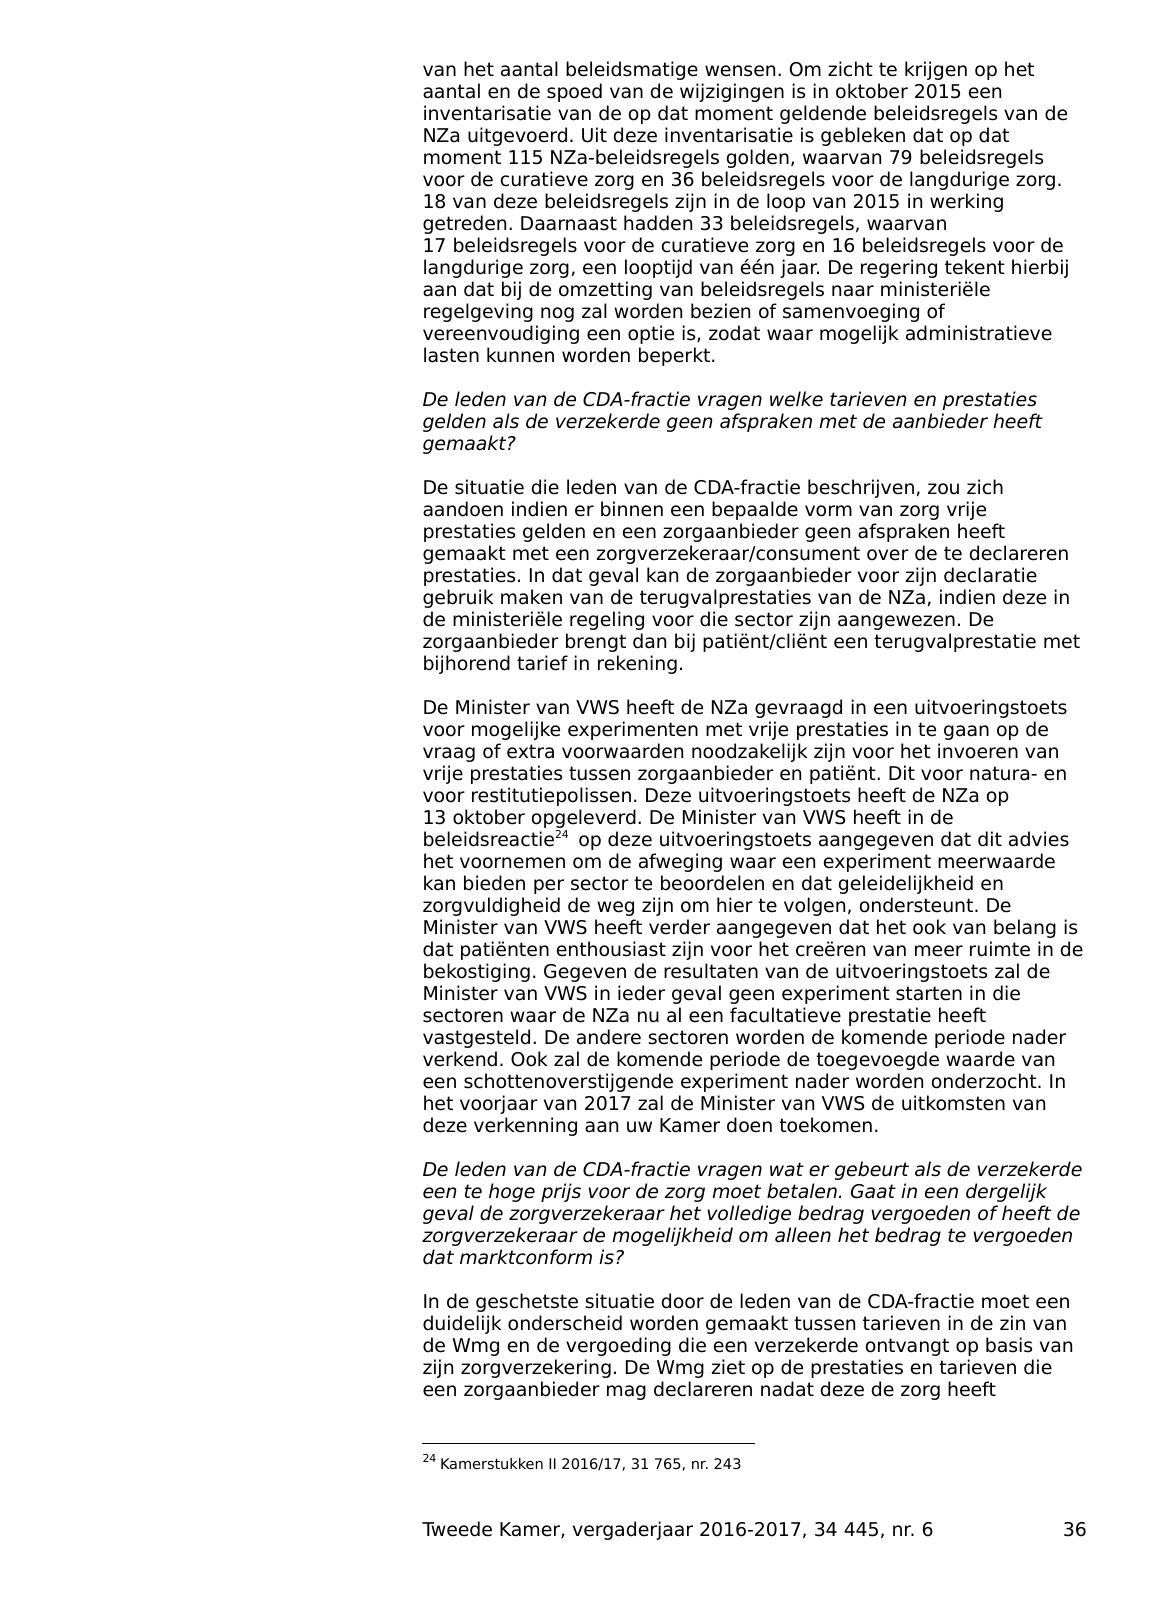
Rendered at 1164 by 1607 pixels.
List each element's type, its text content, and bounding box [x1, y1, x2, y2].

text In de geschetste situatie door de leden van de CDA-fractie moet een duidelijk onderscheid worden gemaakt tussen tarieven in de zin van de Wmg en de vergoeding die een verzekerde ontvangt op basis van zijn zorgverzekering. De Wmg ziet op de prestaties en tarieven die een zorgaanbieder mag declareren nadat deze de zorg heeft [422, 1291, 1087, 1401]
text van het aantal beleidsmatige wensen. Om zicht te krijgen op het aantal en de spoed van de wijzigingen is in oktober 2015 een inventarisatie van de op dat moment geldende beleidsregels van de NZa uitgevoerd. Uit deze inventarisatie is gebleken dat op dat moment 115 NZa-beleidsregels golden, waarvan 79 beleidsregels voor de curatieve zorg en 36 beleidsregels voor de langdurige zorg. 18 van deze beleidsregels zijn in de loop van 2015 in werking getreden. Daarnaast hadden 33 beleidsregels, waarvan 17 beleidsregels voor de curatieve zorg en 16 beleidsregels voor de langdurige zorg, een looptijd van één jaar. De regering tekent hierbij aan dat bij de omzetting van beleidsregels naar ministeriële regelgeving nog zal worden bezien of samenvoeging of vereenvoudiging een optie is, zodat waar mogelijk administratieve lasten kunnen worden beperkt. [422, 59, 1087, 367]
text De leden van de CDA-fractie vragen welke tarieven en prestaties gelden als de verzekerde geen afspraken met de aanbieder heeft gemaakt? [422, 389, 1087, 455]
text Kamerstukken II 2016/17, 31 765, nr. 243 [422, 1452, 1087, 1474]
text De situatie die leden van de CDA-fractie beschrijven, zou zich aandoen indien er binnen een bepaalde vorm van zorg vrije prestaties gelden en een zorgaanbieder geen afspraken heeft gemaakt met een zorgverzekeraar/consument over de te declareren prestaties. In dat geval kan de zorgaanbieder voor zijn declaratie gebruik maken van de terugvalprestaties van de NZa, indien deze in de ministeriële regeling voor die sector zijn aangewezen. De zorgaanbieder brengt dan bij patiënt/cliënt een terugvalprestatie met bijhorend tarief in rekening. [422, 477, 1087, 675]
text De Minister van VWS heeft de NZa gevraagd in een uitvoeringstoets voor mogelijke experimenten met vrije prestaties in te gaan op de vraag of extra voorwaarden noodzakelijk zijn voor het invoeren van vrije prestaties tussen zorgaanbieder en patiënt. Dit voor natura- en voor restitutiepolissen. Deze uitvoeringstoets heeft de NZa op 13 oktober opgeleverd. De Minister van VWS heeft in de beleidsreactie op deze uitvoeringstoets aangegeven dat dit advies het voornemen om de afweging waar een experiment meerwaarde kan bieden per sector te beoordelen en dat geleidelijkheid en zorgvuldigheid de weg zijn om hier te volgen, ondersteunt. De Minister van VWS heeft verder aangegeven dat het ook van belang is dat patiënten enthousiast zijn voor het creëren van meer ruimte in de bekostiging. Gegeven de resultaten van de uitvoeringstoets zal de Minister van VWS in ieder geval geen experiment starten in die sectoren waar de NZa nu al een facultatieve prestatie heeft vastgesteld. De andere sectoren worden de komende periode nader verkend. Ook zal de komende periode de toegevoegde waarde van een schottenoverstijgende experiment nader worden onderzocht. In het voorjaar van 2017 zal de Minister van VWS de uitkomsten van deze verkenning aan uw Kamer doen toekomen. [422, 697, 1087, 1137]
text De leden van de CDA-fractie vragen wat er gebeurt als de verzekerde een te hoge prijs voor de zorg moet betalen. Gaat in een dergelijk geval de zorgverzekeraar het volledige bedrag vergoeden of heeft de zorgverzekeraar de mogelijkheid om alleen het bedrag te vergoeden dat marktconform is? [422, 1159, 1087, 1269]
